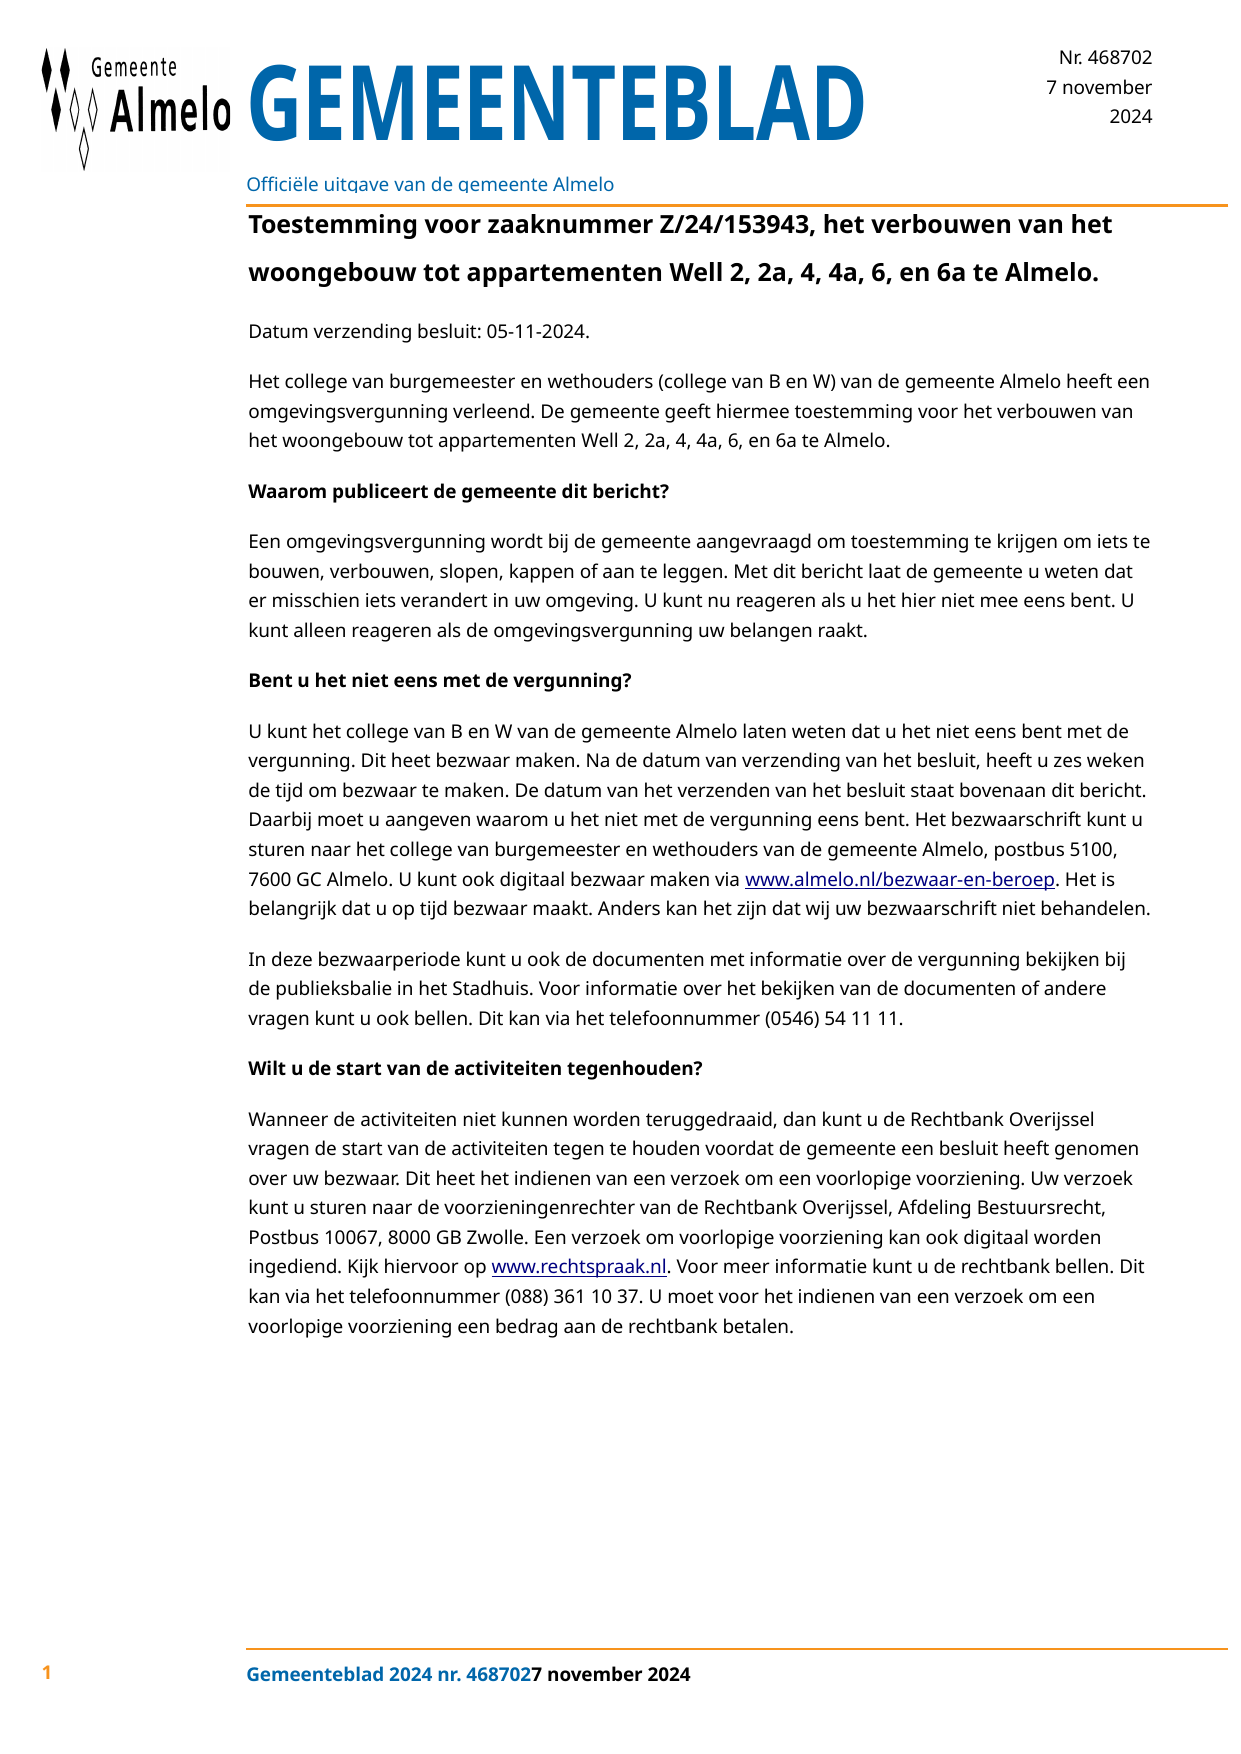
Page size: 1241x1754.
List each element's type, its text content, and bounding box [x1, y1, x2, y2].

text Datum verzending besluit: 05-11-2024. [248, 318, 1152, 344]
text U kunt het college van B en W van de gemeente Almelo laten weten dat u het niet eens bent met de vergunning. Dit heet bezwaar maken. Na de datum van verzending van het besluit, heeft u zes weken de tijd om bezwaar te maken. De datum van het verzenden van het besluit staat bovenaan dit bericht. Daarbij moet u aangeven waarom u het niet met de vergunning eens bent. Het bezwaarschrift kunt u sturen naar het college van burgemeester en wethouders van de gemeente Almelo, postbus 5100, 7600 GC Almelo. U kunt ook digitaal bezwaar maken via www.almelo.nl/bezwaar-en-beroep. Het is belangrijk dat u op tijd bezwaar maakt. Anders kan het zijn dat wij uw bezwaarschrift niet behandelen. [248, 718, 1152, 921]
text Wilt u de start van de activiteiten tegenhouden? [248, 1055, 1152, 1081]
text Waarom publiceert de gemeente dit bericht? [248, 478, 1152, 504]
text Het college van burgemeester en wethouders (college van B en W) van de gemeente Almelo heeft een omgevingsvergunning verleend. De gemeente geeft hiermee toestemming voor het verbouwen van het woongebouw tot appartementen Well 2, 2a, 4, 4a, 6, en 6a te Almelo. [248, 368, 1152, 453]
picture [41, 47, 231, 172]
text Wanneer de activiteiten niet kunnen worden teruggedraaid, dan kunt u de Rechtbank Overijssel vragen de start van de activiteiten tegen te houden voordat de gemeente een besluit heeft genomen over uw bezwaar. Dit heet het indienen van een verzoek om een voorlopige voorziening. Uw verzoek kunt u sturen naar de voorzieningenrechter van de Rechtbank Overijssel, Afdeling Bestuursrecht, Postbus 10067, 8000 GB Zwolle. Een verzoek om voorlopige voorziening kan ook digitaal worden ingediend. Kijk hiervoor op www.rechtspraak.nl. Voor meer informatie kunt u de rechtbank bellen. Dit kan via het telefoonnummer (088) 361 10 37. U moet voor het indienen van een verzoek om een voorlopige voorziening een bedrag aan de rechtbank betalen. [248, 1106, 1152, 1339]
text Een omgevingsvergunning wordt bij de gemeente aangevraagd om toestemming te krijgen om iets te bouwen, verbouwen, slopen, kappen of aan te leggen. Met dit bericht laat de gemeente u weten dat er misschien iets verandert in uw omgeving. U kunt nu reageren als u het hier niet mee eens bent. U kunt alleen reageren als de omgevingsvergunning uw belangen raakt. [248, 528, 1152, 643]
text In deze bezwaarperiode kunt u ook de documenten met informatie over de vergunning bekijken bij de publieksbalie in het Stadhuis. Voor informatie over het bekijken van de documenten of andere vragen kunt u ook bellen. Dit kan via het telefoonnummer (0546) 54 11 11. [248, 946, 1152, 1031]
text Bent u het niet eens met de vergunning? [248, 667, 1152, 693]
text Toestemming voor zaaknummer Z/24/153943, het verbouwen van het woongebouw tot appartementen Well 2, 2a, 4, 4a, 6, en 6a te Almelo. [248, 207, 1152, 288]
